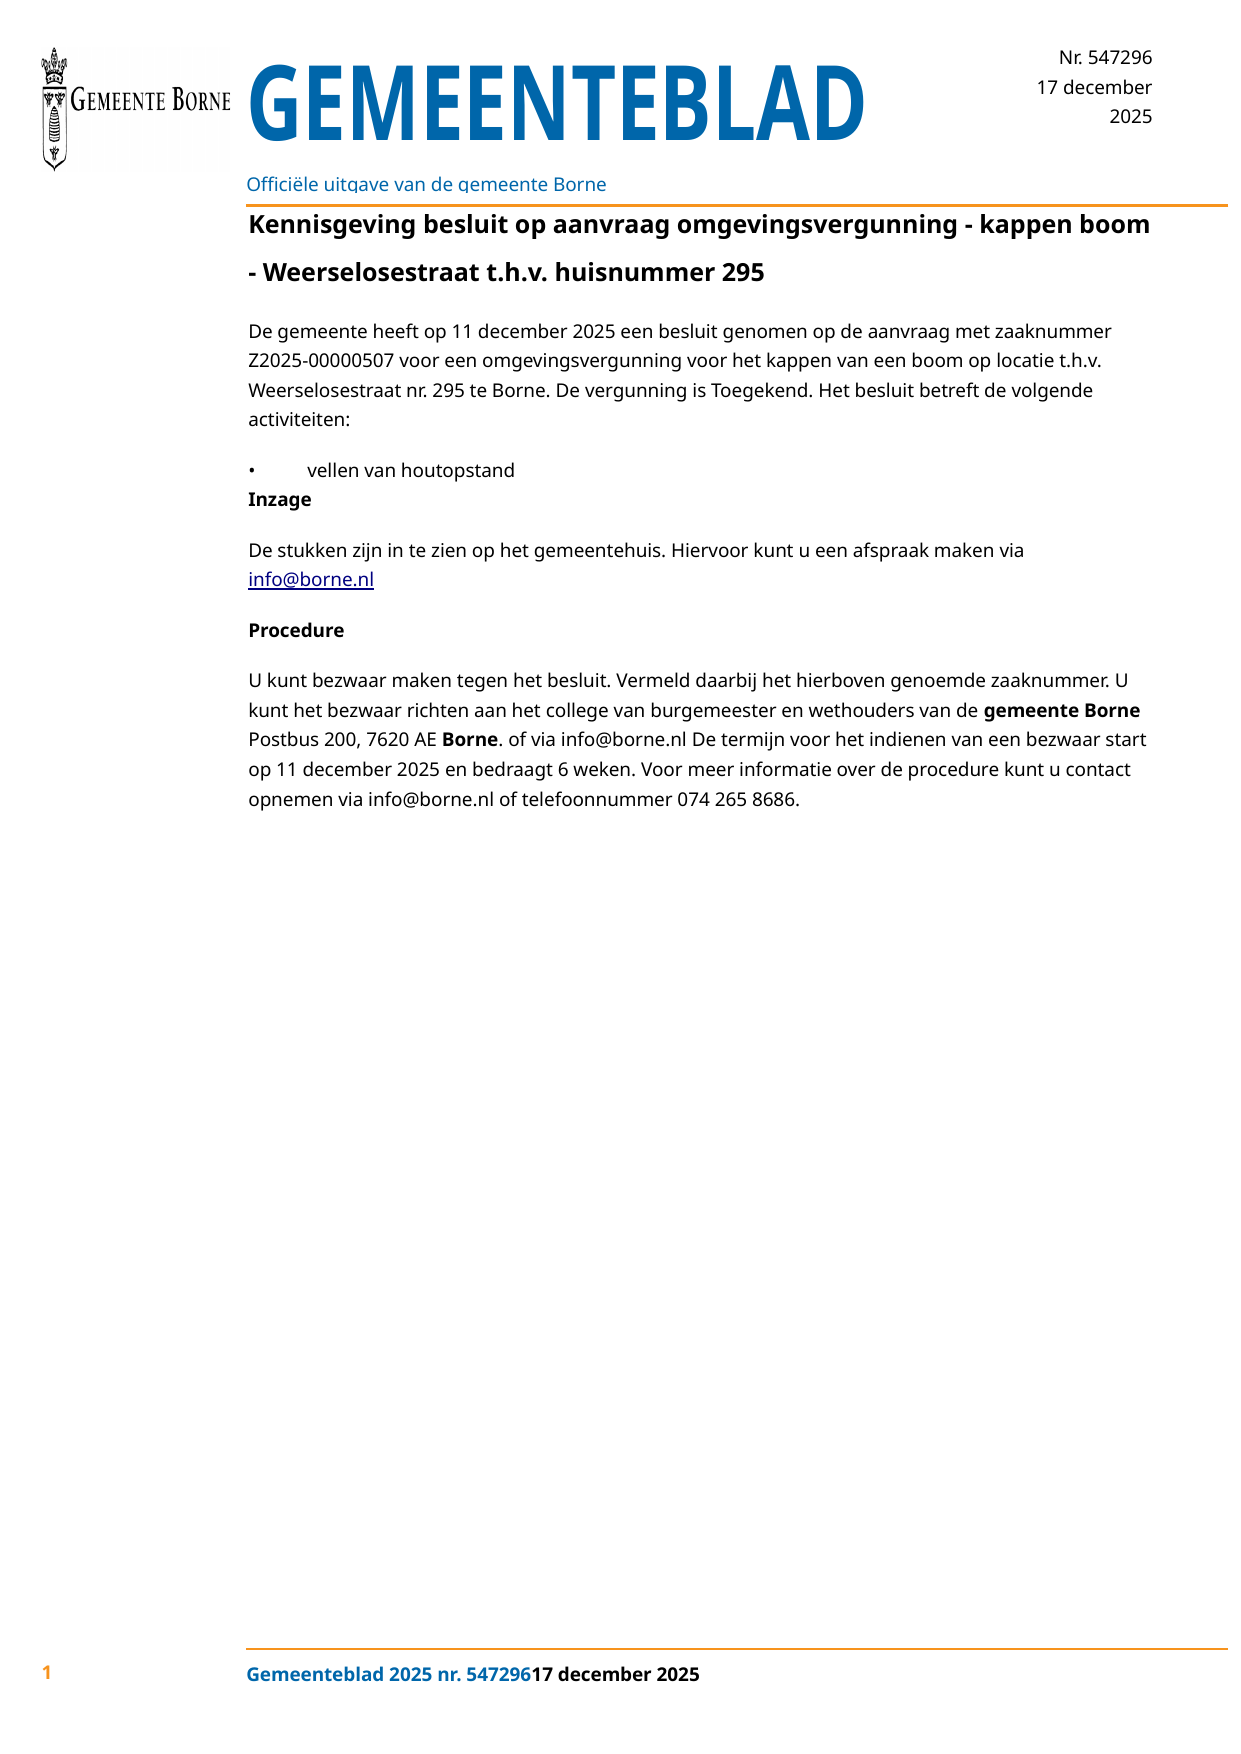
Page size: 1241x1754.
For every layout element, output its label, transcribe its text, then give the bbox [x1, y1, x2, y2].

list vellen van houtopstand [248, 457, 1152, 483]
text De stukken zijn in te zien op het gemeentehuis. Hiervoor kunt u een afspraak maken via info@borne.nl [248, 537, 1152, 592]
picture [41, 47, 231, 172]
text Procedure [248, 617, 1152, 643]
text U kunt bezwaar maken tegen het besluit. Vermeld daarbij het hierboven genoemde zaaknummer. U kunt het bezwaar richten aan het college van burgemeester en wethouders van de gemeente Borne Postbus 200, 7620 AE Borne. of via info@borne.nl De termijn voor het indienen van een bezwaar start op 11 december 2025 en bedraagt 6 weken. Voor meer informatie over de procedure kunt u contact opnemen via info@borne.nl of telefoonnummer 074 265 8686. [248, 667, 1152, 812]
text Inzage [248, 487, 1152, 512]
text De gemeente heeft op 11 december 2025 een besluit genomen op de aanvraag met zaaknummer Z2025-00000507 voor een omgevingsvergunning voor het kappen van een boom op locatie t.h.v. Weerselosestraat nr. 295 te Borne. De vergunning is Toegekend. Het besluit betreft de volgende activiteiten: [248, 318, 1152, 432]
text Kennisgeving besluit op aanvraag omgevingsvergunning - kappen boom - Weerselosestraat t.h.v. huisnummer 295 [248, 207, 1152, 288]
